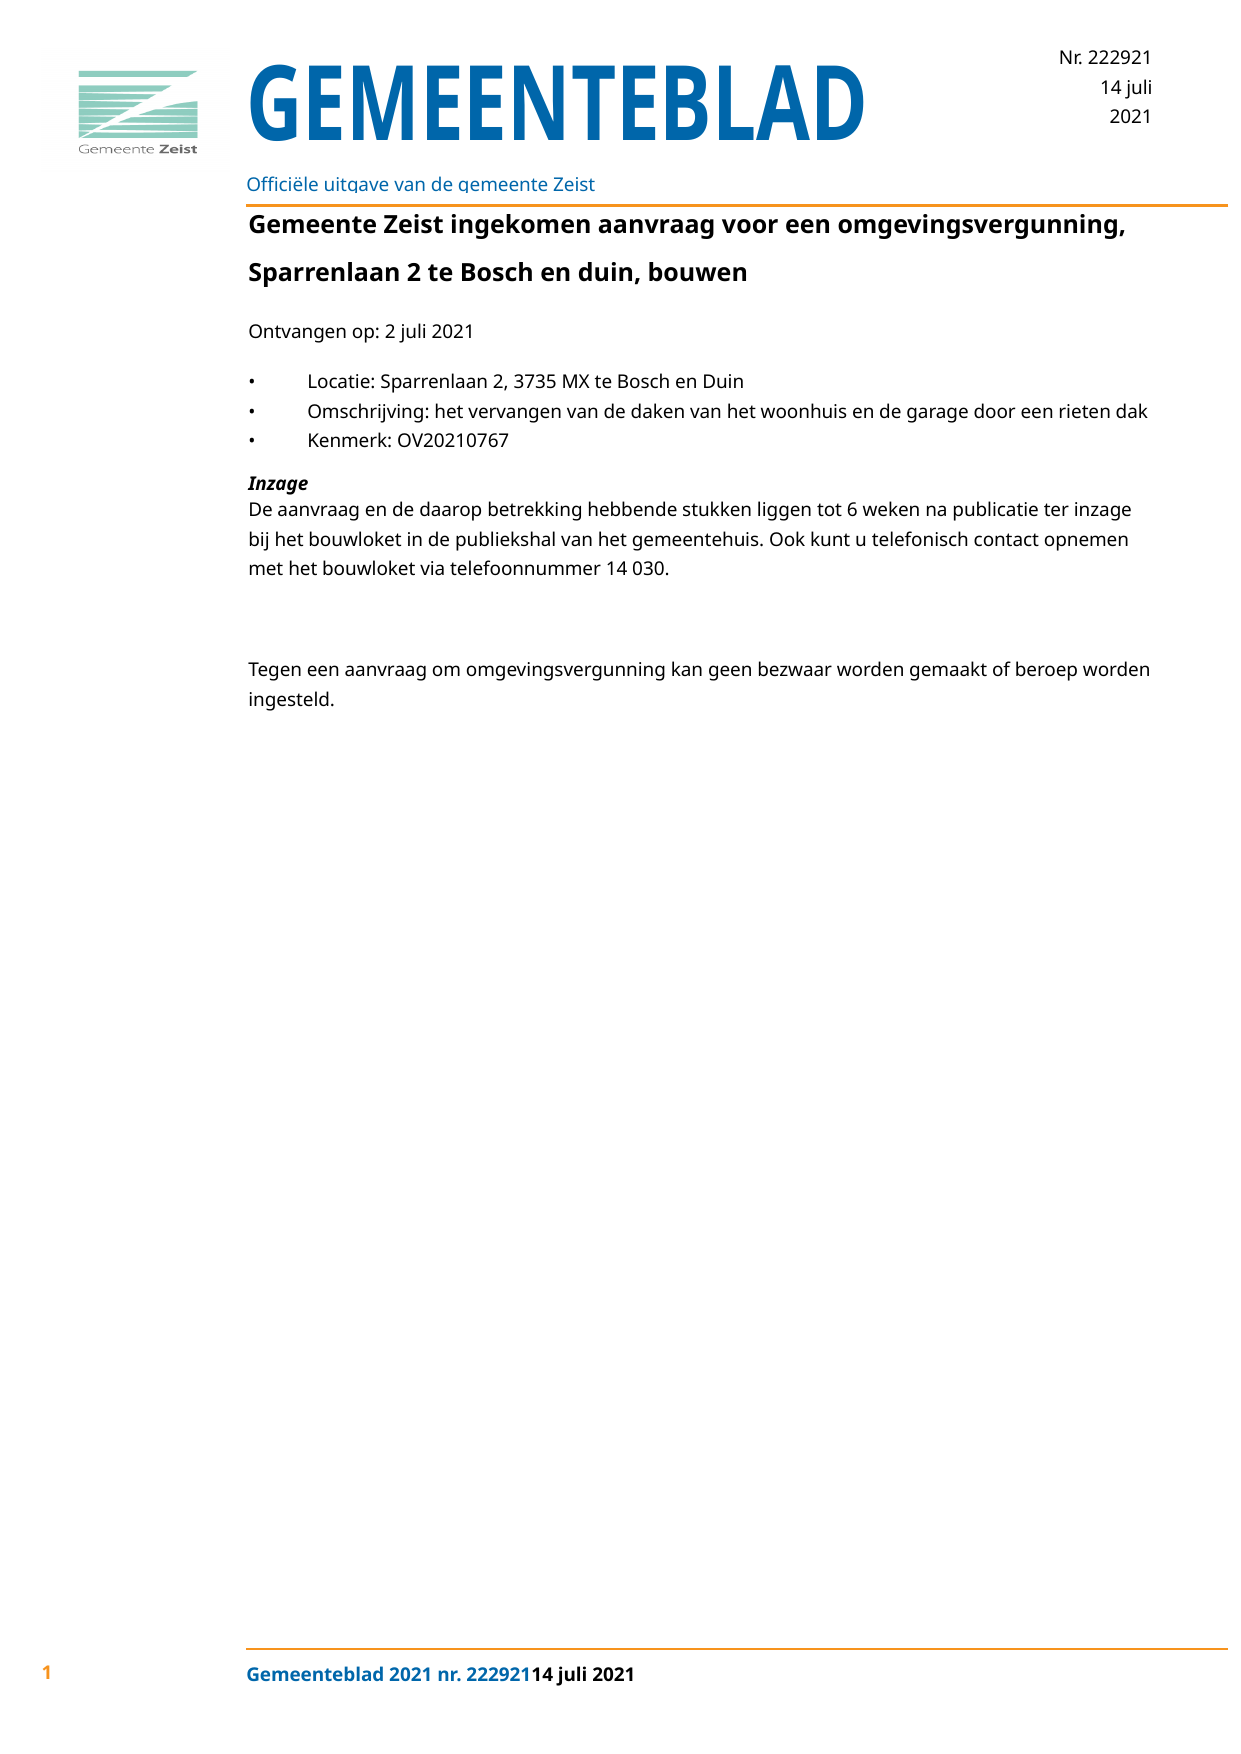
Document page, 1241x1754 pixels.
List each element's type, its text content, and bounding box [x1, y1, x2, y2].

list Locatie: Sparrenlaan 2, 3735 MX te Bosch en Duin [248, 368, 1152, 394]
text Tegen een aanvraag om omgevingsvergunning kan geen bezwaar worden gemaakt of beroep worden ingesteld. [248, 656, 1152, 712]
picture [41, 47, 231, 172]
text Gemeente Zeist ingekomen aanvraag voor een omgevingsvergunning, Sparrenlaan 2 te Bosch en duin, bouwen [248, 207, 1152, 288]
list Kenmerk: OV20210767 [248, 427, 1152, 453]
list Omschrijving: het vervangen van de daken van het woonhuis en de garage door een rieten dak [248, 398, 1152, 424]
text Ontvangen op: 2 juli 2021 [248, 318, 1152, 344]
text De aanvraag en de daarop betrekking hebbende stukken liggen tot 6 weken na publicatie ter inzage bij het bouwloket in de publiekshal van het gemeentehuis. Ook kunt u telefonisch contact opnemen met het bouwloket via telefoonnummer 14 030. [248, 496, 1152, 581]
text Inzage [248, 471, 1152, 496]
